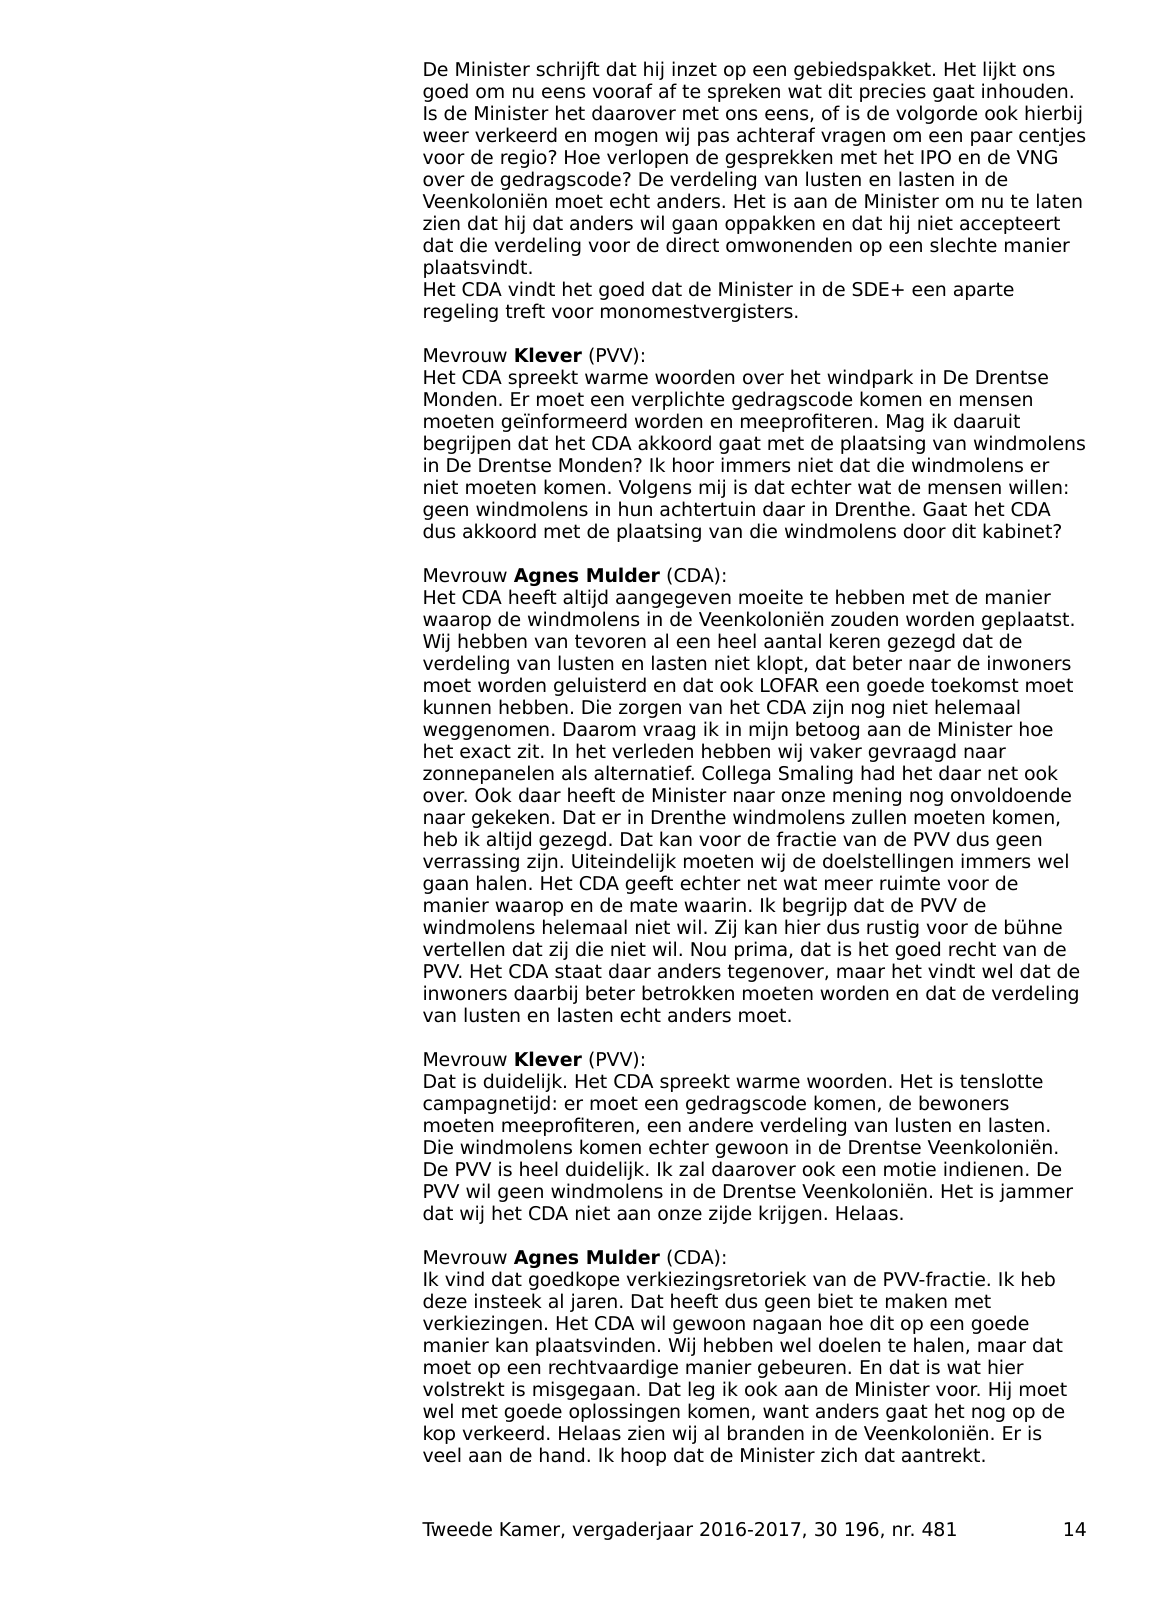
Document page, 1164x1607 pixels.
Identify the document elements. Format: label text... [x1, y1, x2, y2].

text Het CDA vindt het goed dat de Minister in de SDE+ een aparte regeling treft voor monomestvergisters. [422, 279, 1087, 323]
text Mevrouw Klever (PVV): [422, 345, 1087, 367]
text Mevrouw Agnes Mulder (CDA): [422, 565, 1087, 587]
text Het CDA heeft altijd aangegeven moeite te hebben met de manier waarop de windmolens in de Veenkoloniën zouden worden geplaatst. Wij hebben van tevoren al een heel aantal keren gezegd dat de verdeling van lusten en lasten niet klopt, dat beter naar de inwoners moet worden geluisterd en dat ook LOFAR een goede toekomst moet kunnen hebben. Die zorgen van het CDA zijn nog niet helemaal weggenomen. Daarom vraag ik in mijn betoog aan de Minister hoe het exact zit. In het verleden hebben wij vaker gevraagd naar zonnepanelen als alternatief. Collega Smaling had het daar net ook over. Ook daar heeft de Minister naar onze mening nog onvoldoende naar gekeken. Dat er in Drenthe windmolens zullen moeten komen, heb ik altijd gezegd. Dat kan voor de fractie van de PVV dus geen verrassing zijn. Uiteindelijk moeten wij de doelstellingen immers wel gaan halen. Het CDA geeft echter net wat meer ruimte voor de manier waarop en de mate waarin. Ik begrijp dat de PVV de windmolens helemaal niet wil. Zij kan hier dus rustig voor de bühne vertellen dat zij die niet wil. Nou prima, dat is het goed recht van de PVV. Het CDA staat daar anders tegenover, maar het vindt wel dat de inwoners daarbij beter betrokken moeten worden en dat de verdeling van lusten en lasten echt anders moet. [422, 587, 1087, 1027]
text Het CDA spreekt warme woorden over het windpark in De Drentse Monden. Er moet een verplichte gedragscode komen en mensen moeten geïnformeerd worden en meeprofiteren. Mag ik daaruit begrijpen dat het CDA akkoord gaat met de plaatsing van windmolens in De Drentse Monden? Ik hoor immers niet dat die windmolens er niet moeten komen. Volgens mij is dat echter wat de mensen willen: geen windmolens in hun achtertuin daar in Drenthe. Gaat het CDA dus akkoord met de plaatsing van die windmolens door dit kabinet? [422, 367, 1087, 543]
text Mevrouw Klever (PVV): [422, 1049, 1087, 1071]
text Mevrouw Agnes Mulder (CDA): [422, 1247, 1087, 1269]
text De Minister schrijft dat hij inzet op een gebiedspakket. Het lijkt ons goed om nu eens vooraf af te spreken wat dit precies gaat inhouden. Is de Minister het daarover met ons eens, of is de volgorde ook hierbij weer verkeerd en mogen wij pas achteraf vragen om een paar centjes voor de regio? Hoe verlopen de gesprekken met het IPO en de VNG over de gedragscode? De verdeling van lusten en lasten in de Veenkoloniën moet echt anders. Het is aan de Minister om nu te laten zien dat hij dat anders wil gaan oppakken en dat hij niet accepteert dat die verdeling voor de direct omwonenden op een slechte manier plaatsvindt. [422, 59, 1087, 279]
text Ik vind dat goedkope verkiezingsretoriek van de PVV-fractie. Ik heb deze insteek al jaren. Dat heeft dus geen biet te maken met verkiezingen. Het CDA wil gewoon nagaan hoe dit op een goede manier kan plaatsvinden. Wij hebben wel doelen te halen, maar dat moet op een rechtvaardige manier gebeuren. En dat is wat hier volstrekt is misgegaan. Dat leg ik ook aan de Minister voor. Hij moet wel met goede oplossingen komen, want anders gaat het nog op de kop verkeerd. Helaas zien wij al branden in de Veenkoloniën. Er is veel aan de hand. Ik hoop dat de Minister zich dat aantrekt. [422, 1269, 1087, 1467]
text Dat is duidelijk. Het CDA spreekt warme woorden. Het is tenslotte campagnetijd: er moet een gedragscode komen, de bewoners moeten meeprofiteren, een andere verdeling van lusten en lasten. Die windmolens komen echter gewoon in de Drentse Veenkoloniën. De PVV is heel duidelijk. Ik zal daarover ook een motie indienen. De PVV wil geen windmolens in de Drentse Veenkoloniën. Het is jammer dat wij het CDA niet aan onze zijde krijgen. Helaas. [422, 1071, 1087, 1224]
